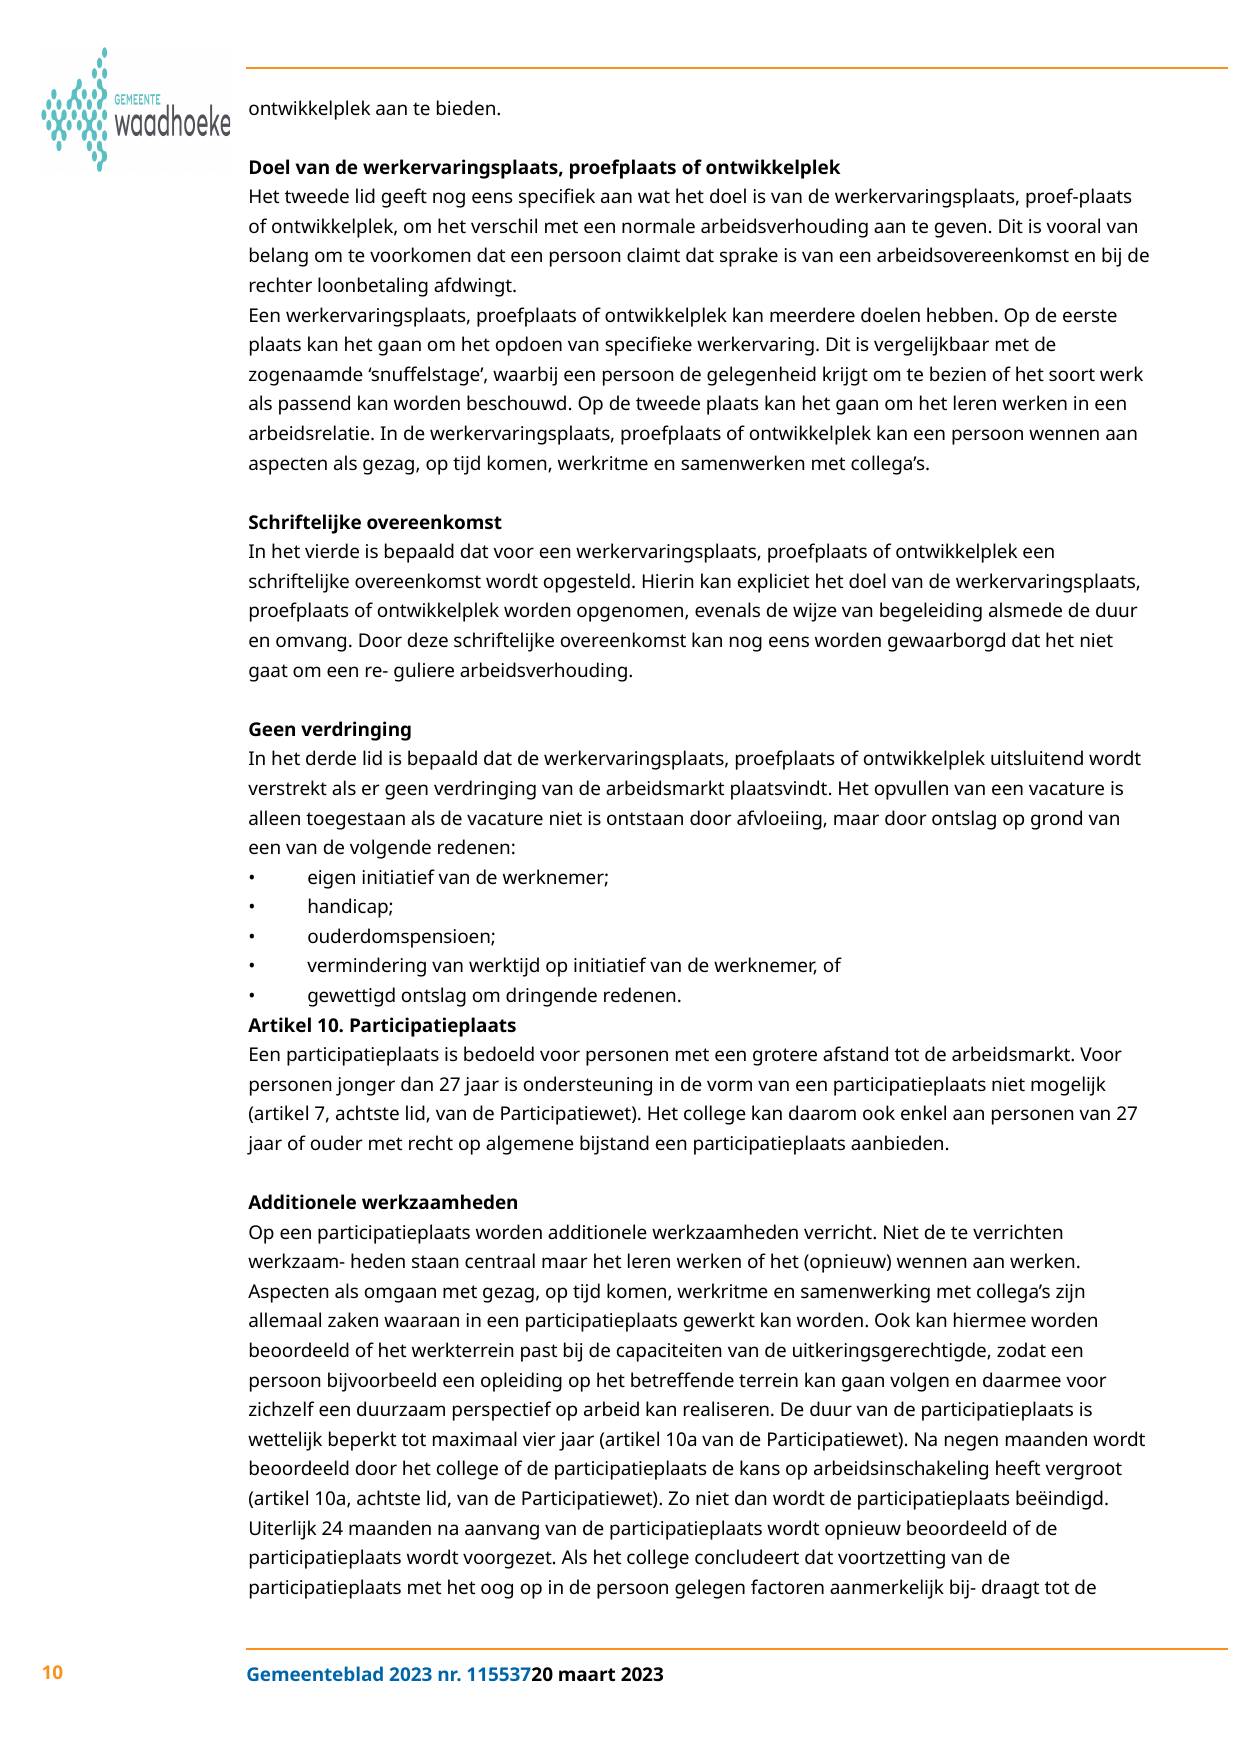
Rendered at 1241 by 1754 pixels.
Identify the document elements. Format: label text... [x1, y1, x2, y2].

text ontwikkelplek aan te bieden. [248, 95, 1152, 121]
text Het tweede lid geeft nog eens specifiek aan wat het doel is van de werkervaringsplaats, proef-plaats of ontwikkelplek, om het verschil met een normale arbeidsverhouding aan te geven. Dit is vooral van belang om te voorkomen dat een persoon claimt dat sprake is van een arbeidsovereenkomst en bij de rechter loonbetaling afdwingt. [248, 183, 1152, 298]
list ouderdomspensioen; [248, 923, 1152, 949]
text In het vierde is bepaald dat voor een werkervaringsplaats, proefplaats of ontwikkelplek een schriftelijke overeenkomst wordt opgesteld. Hierin kan expliciet het doel van de werkervaringsplaats, proefplaats of ontwikkelplek worden opgenomen, evenals de wijze van begeleiding alsmede de duur en omvang. Door deze schriftelijke overeenkomst kan nog eens worden gewaarborgd dat het niet gaat om een re- guliere arbeidsverhouding. [248, 538, 1152, 683]
text Een werkervaringsplaats, proefplaats of ontwikkelplek kan meerdere doelen hebben. Op de eerste plaats kan het gaan om het opdoen van specifieke werkervaring. Dit is vergelijkbaar met de zogenaamde ‘snuffelstage’, waarbij een persoon de gelegenheid krijgt om te bezien of het soort werk als passend kan worden beschouwd. Op de tweede plaats kan het gaan om het leren werken in een arbeidsrelatie. In de werkervaringsplaats, proefplaats of ontwikkelplek kan een persoon wennen aan aspecten als gezag, op tijd komen, werkritme en samenwerken met collega’s. [248, 302, 1152, 476]
picture [41, 47, 231, 172]
list vermindering van werktijd op initiatief van de werknemer, of [248, 953, 1152, 978]
text Doel van de werkervaringsplaats, proefplaats of ontwikkelplek [248, 154, 1152, 180]
list handicap; [248, 893, 1152, 919]
list gewettigd ontslag om dringende redenen. [248, 982, 1152, 1008]
text Geen verdringing [248, 716, 1152, 742]
text Artikel 10. Participatieplaats [248, 1012, 1152, 1038]
text In het derde lid is bepaald dat de werkervaringsplaats, proefplaats of ontwikkelplek uitsluitend wordt verstrekt als er geen verdringing van de arbeidsmarkt plaatsvindt. Het opvullen van een vacature is alleen toegestaan als de vacature niet is ontstaan door afvloeiing, maar door ontslag op grond van een van de volgende redenen: [248, 746, 1152, 860]
text Schriftelijke overeenkomst [248, 509, 1152, 535]
text Op een participatieplaats worden additionele werkzaamheden verricht. Niet de te verrichten werkzaam- heden staan centraal maar het leren werken of het (opnieuw) wennen aan werken. Aspecten als omgaan met gezag, op tijd komen, werkritme en samenwerking met collega’s zijn allemaal zaken waaraan in een participatieplaats gewerkt kan worden. Ook kan hiermee worden beoordeeld of het werkterrein past bij de capaciteiten van de uitkeringsgerechtigde, zodat een persoon bijvoorbeeld een opleiding op het betreffende terrein kan gaan volgen en daarmee voor zichzelf een duurzaam perspectief op arbeid kan realiseren. De duur van de participatieplaats is wettelijk beperkt tot maximaal vier jaar (artikel 10a van de Participatiewet). Na negen maanden wordt beoordeeld door het college of de participatieplaats de kans op arbeidsinschakeling heeft vergroot (artikel 10a, achtste lid, van de Participatiewet). Zo niet dan wordt de participatieplaats beëindigd. Uiterlijk 24 maanden na aanvang van de participatieplaats wordt opnieuw beoordeeld of de participatieplaats wordt voorgezet. Als het college concludeert dat voortzetting van de participatieplaats met het oog op in de persoon gelegen factoren aanmerkelijk bij- draagt tot de [248, 1219, 1152, 1600]
text Een participatieplaats is bedoeld voor personen met een grotere afstand tot de arbeidsmarkt. Voor personen jonger dan 27 jaar is ondersteuning in de vorm van een participatieplaats niet mogelijk (artikel 7, achtste lid, van de Participatiewet). Het college kan daarom ook enkel aan personen van 27 jaar of ouder met recht op algemene bijstand een participatieplaats aanbieden. [248, 1041, 1152, 1156]
list eigen initiatief van de werknemer; [248, 864, 1152, 890]
text Additionele werkzaamheden [248, 1189, 1152, 1215]
